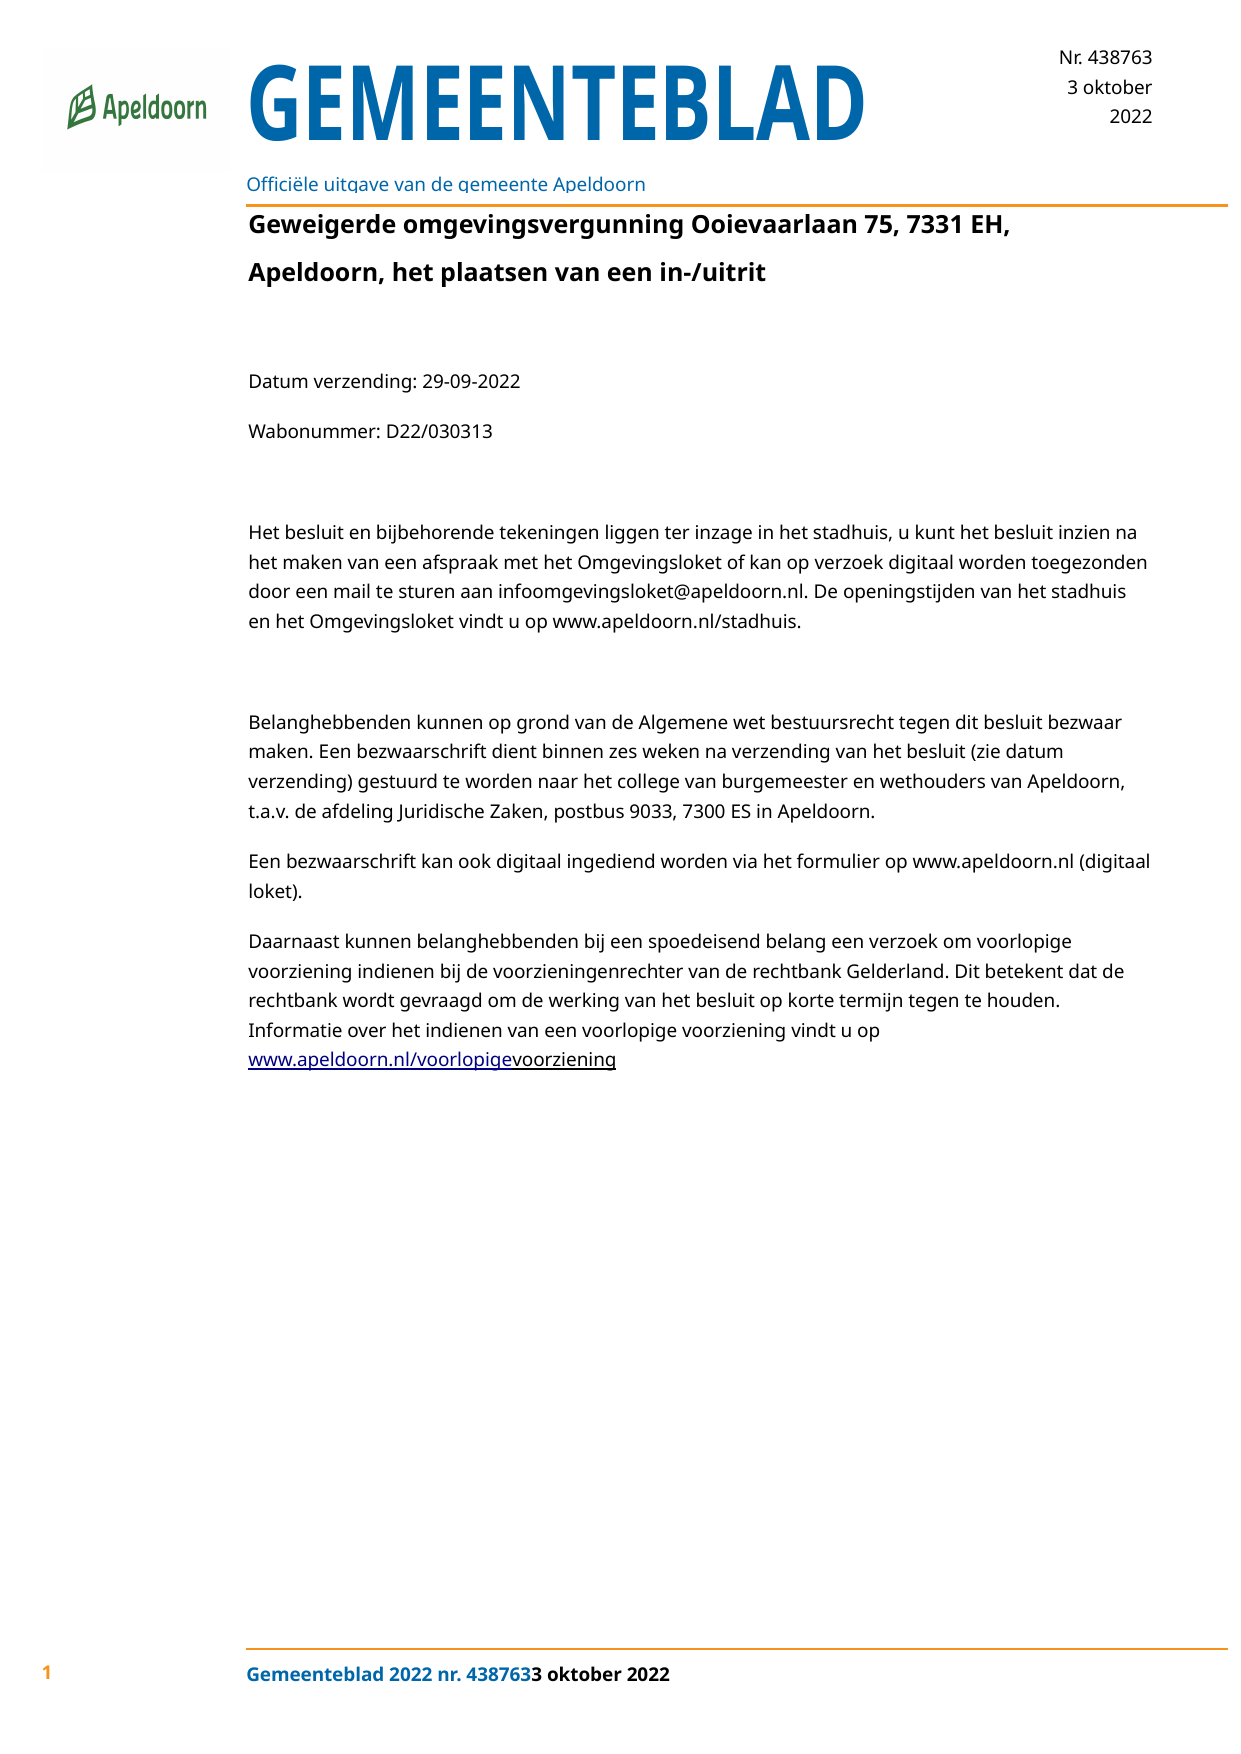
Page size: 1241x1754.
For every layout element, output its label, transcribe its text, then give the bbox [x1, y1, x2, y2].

text Datum verzending: 29-09-2022 [248, 368, 1152, 394]
text Geweigerde omgevingsvergunning Ooievaarlaan 75, 7331 EH, Apeldoorn, het plaatsen van een in-/uitrit [248, 207, 1152, 288]
text Een bezwaarschrift kan ook digitaal ingediend worden via het formulier op www.apeldoorn.nl (digitaal loket). [248, 848, 1152, 904]
text Het besluit en bijbehorende tekeningen liggen ter inzage in het stadhuis, u kunt het besluit inzien na het maken van een afspraak met het Omgevingsloket of kan op verzoek digitaal worden toegezonden door een mail te sturen aan infoomgevingsloket@apeldoorn.nl. De openingstijden van het stadhuis en het Omgevingsloket vindt u op www.apeldoorn.nl/stadhuis. [248, 519, 1152, 634]
text Daarnaast kunnen belanghebbenden bij een spoedeisend belang een verzoek om voorlopige voorziening indienen bij de voorzieningenrechter van de rechtbank Gelderland. Dit betekent dat de rechtbank wordt gevraagd om de werking van het besluit op korte termijn tegen te houden. Informatie over het indienen van een voorlopige voorziening vindt u op www.apeldoorn.nl/voorlopigevoorziening [248, 928, 1152, 1072]
picture [41, 47, 231, 172]
text Belanghebbenden kunnen op grond van de Algemene wet bestuursrecht tegen dit besluit bezwaar maken. Een bezwaarschrift dient binnen zes weken na verzending van het besluit (zie datum verzending) gestuurd te worden naar het college van burgemeester en wethouders van Apeldoorn, t.a.v. de afdeling Juridische Zaken, postbus 9033, 7300 ES in Apeldoorn. [248, 709, 1152, 824]
text Wabonummer: D22/030313 [248, 419, 1152, 444]
